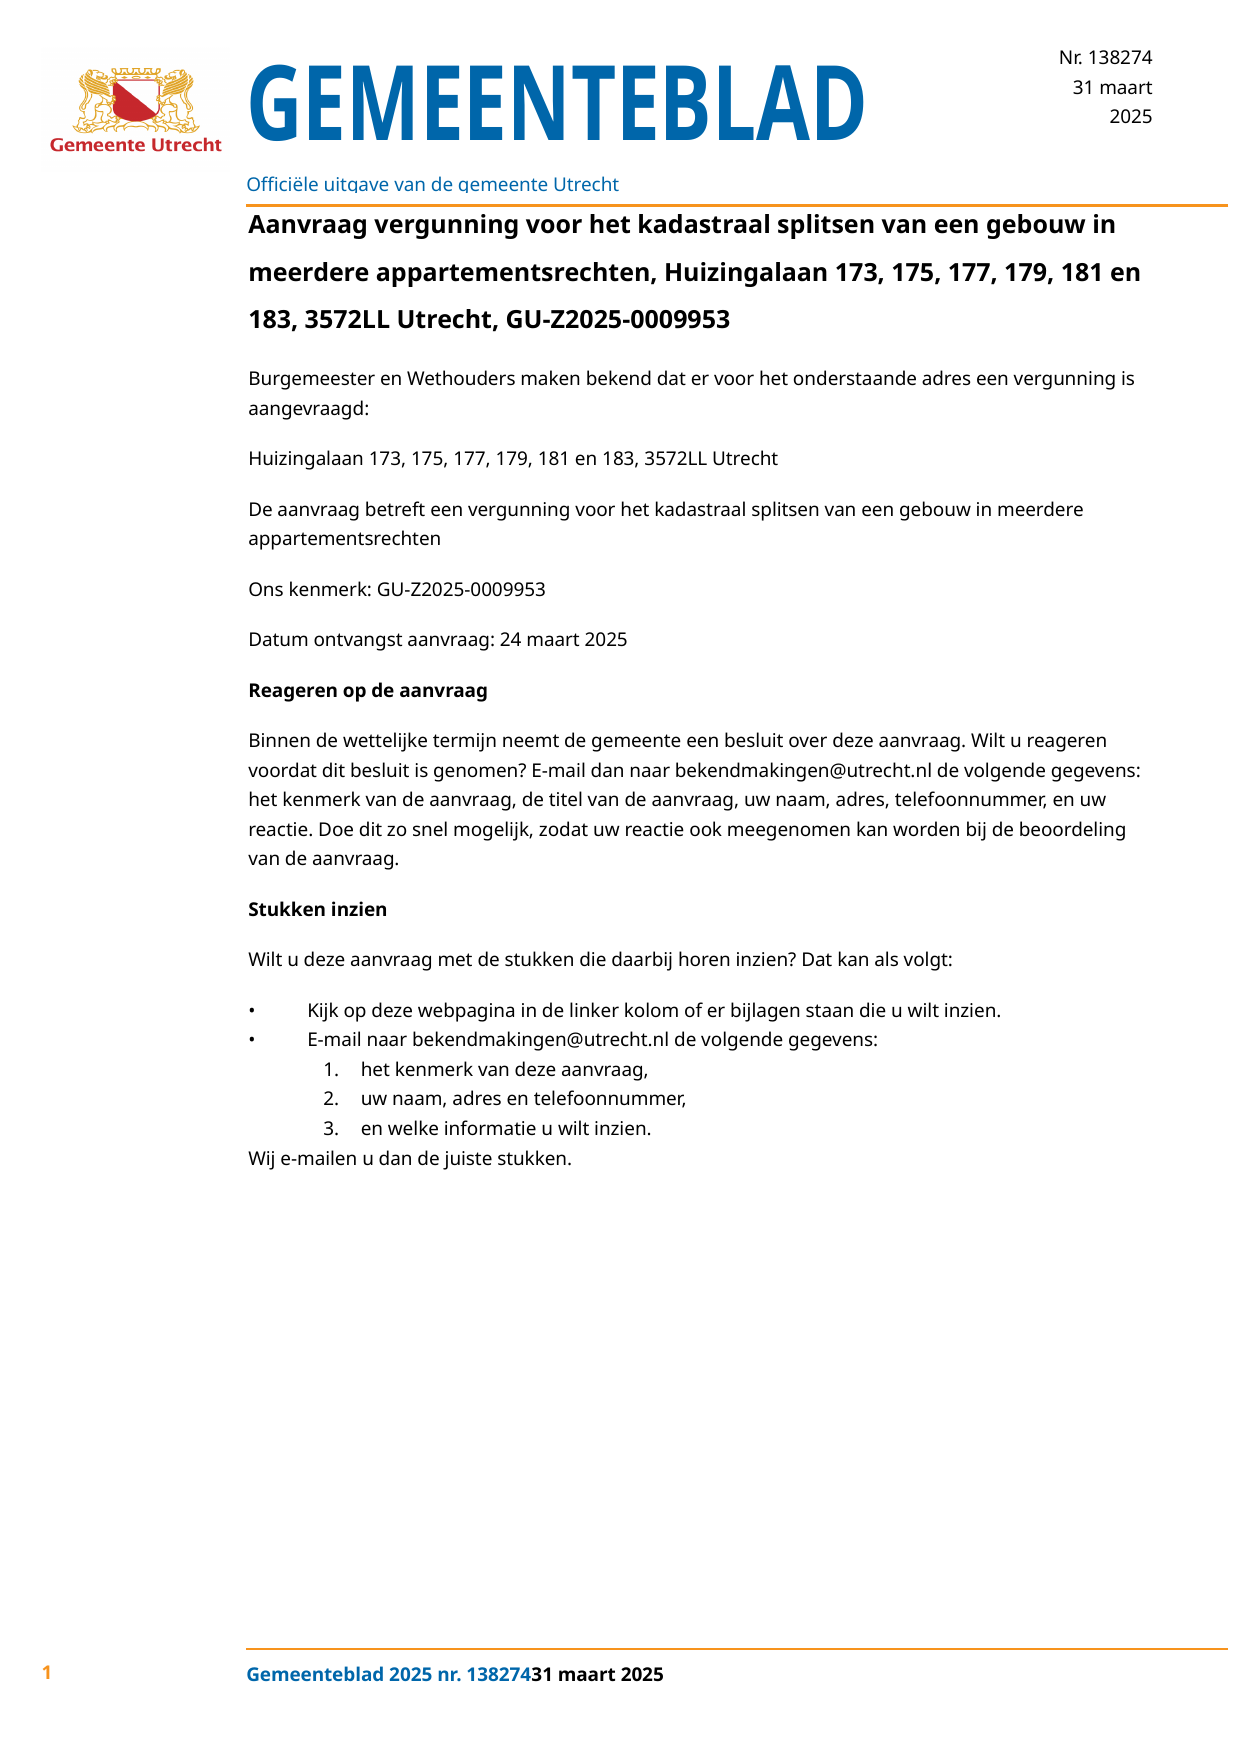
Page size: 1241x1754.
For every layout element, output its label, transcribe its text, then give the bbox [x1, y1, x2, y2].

list uw naam, adres en telefoonnummer, [323, 1086, 1152, 1111]
text Reageren op de aanvraag [248, 677, 1152, 702]
text Huizingalaan 173, 175, 177, 179, 181 en 183, 3572LL Utrecht [248, 446, 1152, 471]
text Aanvraag vergunning voor het kadastraal splitsen van een gebouw in meerdere appartementsrechten, Huizingalaan 173, 175, 177, 179, 181 en 183, 3572LL Utrecht, GU-Z2025-0009953 [248, 207, 1152, 336]
text Stukken inzien [248, 896, 1152, 922]
text Ons kenmerk: GU-Z2025-0009953 [248, 576, 1152, 602]
list en welke informatie u wilt inzien. [323, 1115, 1152, 1141]
text Wij e-mailen u dan de juiste stukken. [248, 1145, 1152, 1170]
text Datum ontvangst aanvraag: 24 maart 2025 [248, 626, 1152, 652]
text Burgemeester en Wethouders maken bekend dat er voor het onderstaande adres een vergunning is aangevraagd: [248, 366, 1152, 421]
text Wilt u deze aanvraag met de stukken die daarbij horen inzien? Dat kan als volgt: [248, 946, 1152, 972]
list Kijk op deze webpagina in de linker kolom of er bijlagen staan die u wilt inzien. [248, 997, 1152, 1022]
list E-mail naar bekendmakingen@utrecht.nl de volgende gegevens: [248, 1026, 1152, 1052]
text Binnen de wettelijke termijn neemt de gemeente een besluit over deze aanvraag. Wilt u reageren voordat dit besluit is genomen? E-mail dan naar bekendmakingen@utrecht.nl de volgende gegevens: het kenmerk van de aanvraag, de titel van de aanvraag, uw naam, adres, telefoonnummer, en uw reactie. Doe dit zo snel mogelijk, zodat uw reactie ook meegenomen kan worden bij de beoordeling van de aanvraag. [248, 727, 1152, 871]
picture [41, 47, 231, 172]
text De aanvraag betreft een vergunning voor het kadastraal splitsen van een gebouw in meerdere appartementsrechten [248, 496, 1152, 551]
list het kenmerk van deze aanvraag, [323, 1056, 1152, 1082]
